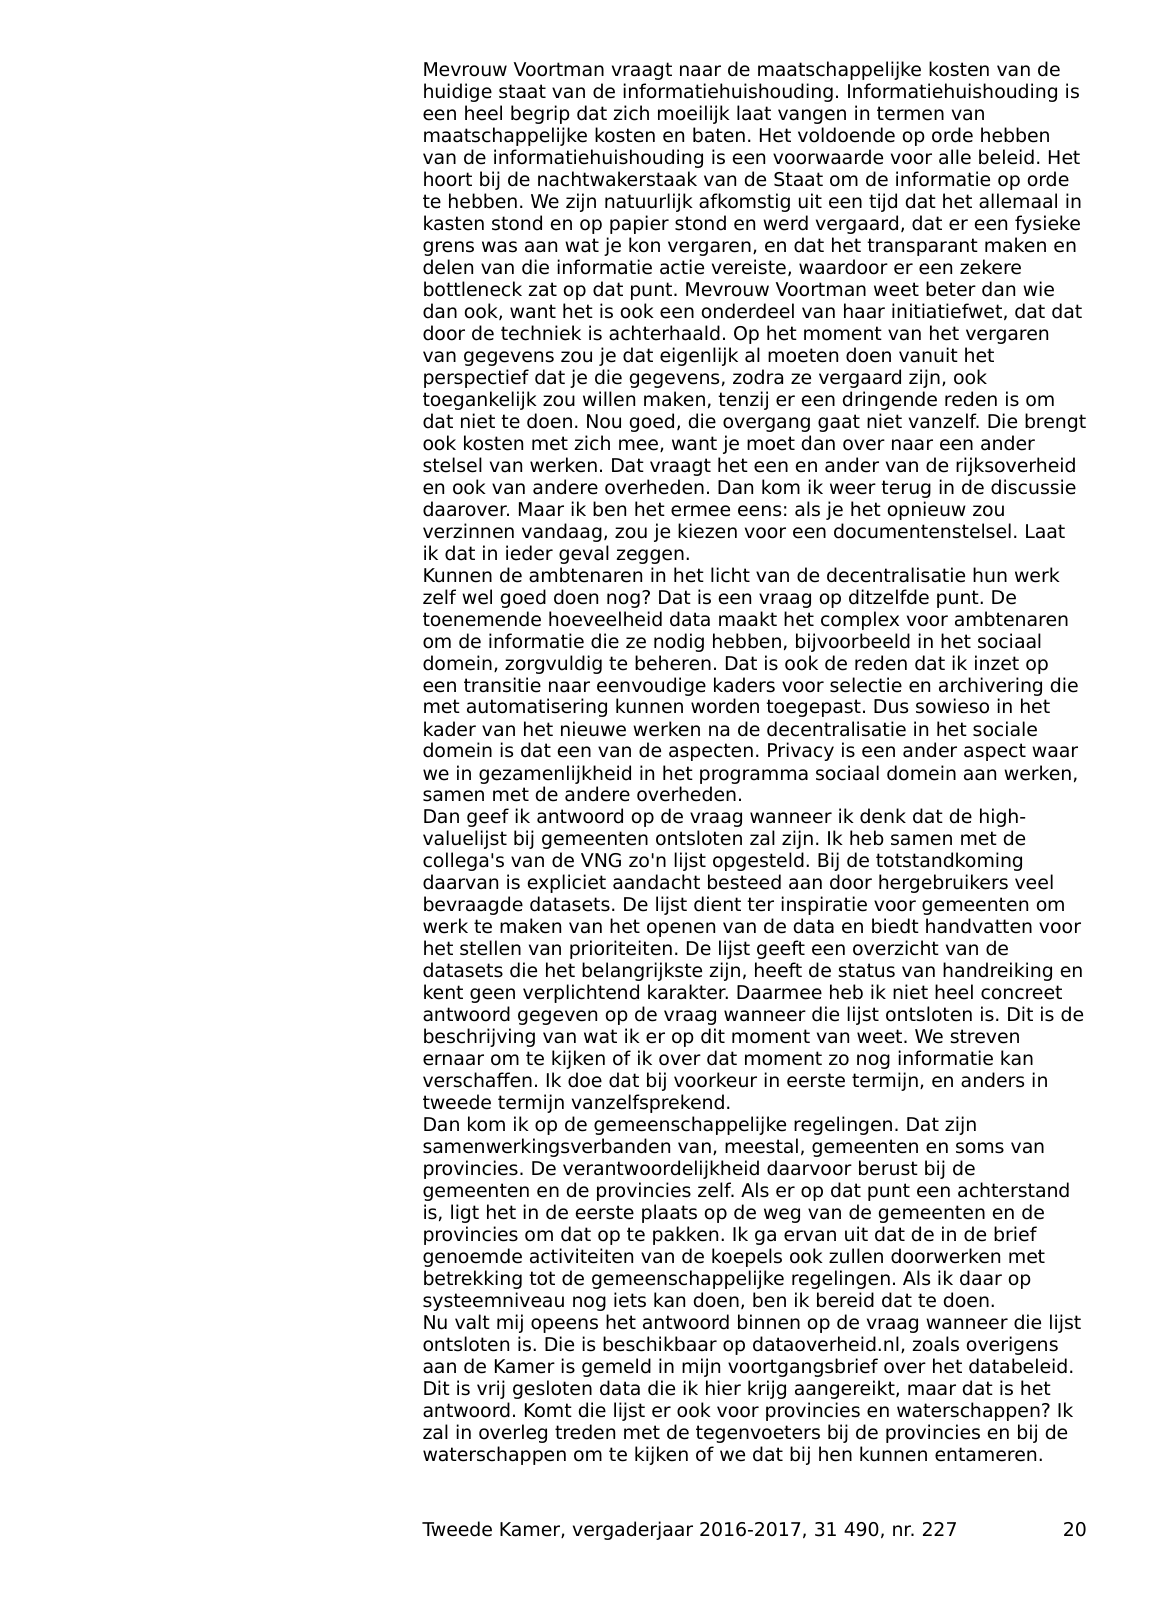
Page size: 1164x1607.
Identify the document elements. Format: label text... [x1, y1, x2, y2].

text Dan geef ik antwoord op de vraag wanneer ik denk dat de high-valuelijst bij gemeenten ontsloten zal zijn. Ik heb samen met de collega's van de VNG zo'n lijst opgesteld. Bij de totstandkoming daarvan is expliciet aandacht besteed aan door hergebruikers veel bevraagde datasets. De lijst dient ter inspiratie voor gemeenten om werk te maken van het openen van de data en biedt handvatten voor het stellen van prioriteiten. De lijst geeft een overzicht van de datasets die het belangrijkste zijn, heeft de status van handreiking en kent geen verplichtend karakter. Daarmee heb ik niet heel concreet antwoord gegeven op de vraag wanneer die lijst ontsloten is. Dit is de beschrijving van wat ik er op dit moment van weet. We streven ernaar om te kijken of ik over dat moment zo nog informatie kan verschaffen. Ik doe dat bij voorkeur in eerste termijn, en anders in tweede termijn vanzelfsprekend. [422, 806, 1087, 1114]
text Dan kom ik op de gemeenschappelijke regelingen. Dat zijn samenwerkingsverbanden van, meestal, gemeenten en soms van provincies. De verantwoordelijkheid daarvoor berust bij de gemeenten en de provincies zelf. Als er op dat punt een achterstand is, ligt het in de eerste plaats op de weg van de gemeenten en de provincies om dat op te pakken. Ik ga ervan uit dat de in de brief genoemde activiteiten van de koepels ook zullen doorwerken met betrekking tot de gemeenschappelijke regelingen. Als ik daar op systeemniveau nog iets kan doen, ben ik bereid dat te doen. [422, 1114, 1087, 1312]
text Mevrouw Voortman vraagt naar de maatschappelijke kosten van de huidige staat van de informatiehuishouding. Informatiehuishouding is een heel begrip dat zich moeilijk laat vangen in termen van maatschappelijke kosten en baten. Het voldoende op orde hebben van de informatiehuishouding is een voorwaarde voor alle beleid. Het hoort bij de nachtwakerstaak van de Staat om de informatie op orde te hebben. We zijn natuurlijk afkomstig uit een tijd dat het allemaal in kasten stond en op papier stond en werd vergaard, dat er een fysieke grens was aan wat je kon vergaren, en dat het transparant maken en delen van die informatie actie vereiste, waardoor er een zekere bottleneck zat op dat punt. Mevrouw Voortman weet beter dan wie dan ook, want het is ook een onderdeel van haar initiatiefwet, dat dat door de techniek is achterhaald. Op het moment van het vergaren van gegevens zou je dat eigenlijk al moeten doen vanuit het perspectief dat je die gegevens, zodra ze vergaard zijn, ook toegankelijk zou willen maken, tenzij er een dringende reden is om dat niet te doen. Nou goed, die overgang gaat niet vanzelf. Die brengt ook kosten met zich mee, want je moet dan over naar een ander stelsel van werken. Dat vraagt het een en ander van de rijksoverheid en ook van andere overheden. Dan kom ik weer terug in de discussie daarover. Maar ik ben het ermee eens: als je het opnieuw zou verzinnen vandaag, zou je kiezen voor een documentenstelsel. Laat ik dat in ieder geval zeggen. [422, 59, 1087, 564]
text Nu valt mij opeens het antwoord binnen op de vraag wanneer die lijst ontsloten is. Die is beschikbaar op dataoverheid.nl, zoals overigens aan de Kamer is gemeld in mijn voortgangsbrief over het databeleid. Dit is vrij gesloten data die ik hier krijg aangereikt, maar dat is het antwoord. Komt die lijst er ook voor provincies en waterschappen? Ik zal in overleg treden met de tegenvoeters bij de provincies en bij de waterschappen om te kijken of we dat bij hen kunnen entameren. [422, 1312, 1087, 1466]
text Kunnen de ambtenaren in het licht van de decentralisatie hun werk zelf wel goed doen nog? Dat is een vraag op ditzelfde punt. De toenemende hoeveelheid data maakt het complex voor ambtenaren om de informatie die ze nodig hebben, bijvoorbeeld in het sociaal domein, zorgvuldig te beheren. Dat is ook de reden dat ik inzet op een transitie naar eenvoudige kaders voor selectie en archivering die met automatisering kunnen worden toegepast. Dus sowieso in het kader van het nieuwe werken na de decentralisatie in het sociale domein is dat een van de aspecten. Privacy is een ander aspect waar we in gezamenlijkheid in het programma sociaal domein aan werken, samen met de andere overheden. [422, 564, 1087, 806]
